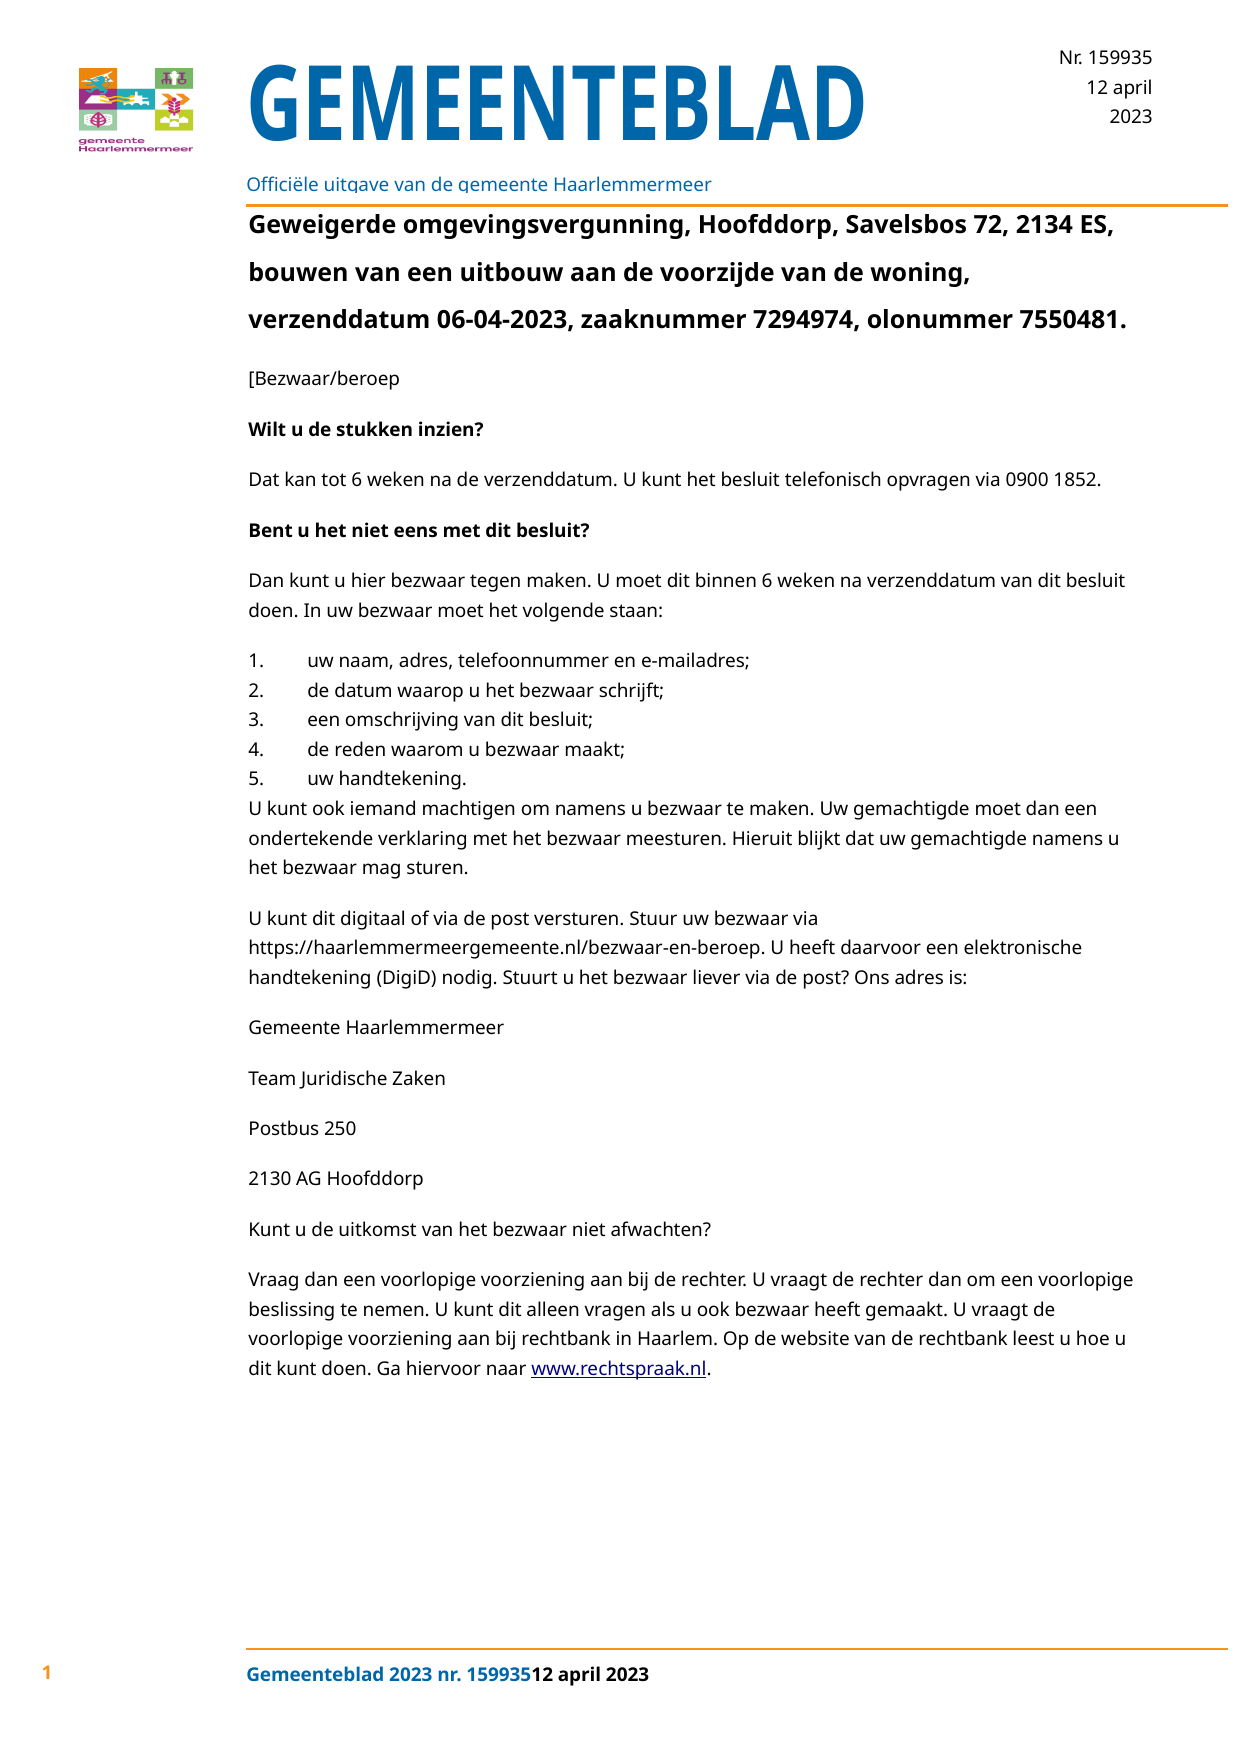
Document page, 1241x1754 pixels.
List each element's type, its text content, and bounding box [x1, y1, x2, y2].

list uw handtekening. [248, 766, 1152, 791]
text Bent u het niet eens met dit besluit? [248, 517, 1152, 542]
text U kunt ook iemand machtigen om namens u bezwaar te maken. Uw gemachtigde moet dan een ondertekende verklaring met het bezwaar meesturen. Hieruit blijkt dat uw gemachtigde namens u het bezwaar mag sturen. [248, 795, 1152, 880]
list de reden waarom u bezwaar maakt; [248, 736, 1152, 762]
list de datum waarop u het bezwaar schrijft; [248, 677, 1152, 702]
text Postbus 250 [248, 1115, 1152, 1141]
text 2130 AG Hoofddorp [248, 1166, 1152, 1191]
text U kunt dit digitaal of via de post versturen. Stuur uw bezwaar via https://haarlemmermeergemeente.nl/bezwaar-en-beroep. U heeft daarvoor een elektronische handtekening (DigiD) nodig. Stuurt u het bezwaar liever via de post? Ons adres is: [248, 905, 1152, 989]
text Geweigerde omgevingsvergunning, Hoofddorp, Savelsbos 72, 2134 ES, bouwen van een uitbouw aan de voorzijde van de woning, verzenddatum 06-04-2023, zaaknummer 7294974, olonummer 7550481. [248, 207, 1152, 336]
text [Bezwaar/beroep [248, 366, 1152, 391]
text Dat kan tot 6 weken na de verzenddatum. U kunt het besluit telefonisch opvragen via 0900 1852. [248, 466, 1152, 492]
text Wilt u de stukken inzien? [248, 416, 1152, 442]
text Team Juridische Zaken [248, 1065, 1152, 1090]
text Vraag dan een voorlopige voorziening aan bij de rechter. U vraagt de rechter dan om een voorlopige beslissing te nemen. U kunt dit alleen vragen als u ook bezwaar heeft gemaakt. U vraagt de voorlopige voorziening aan bij rechtbank in Haarlem. Op de website van de rechtbank leest u hoe u dit kunt doen. Ga hiervoor naar www.rechtspraak.nl. [248, 1266, 1152, 1381]
text Dan kunt u hier bezwaar tegen maken. U moet dit binnen 6 weken na verzenddatum van dit besluit doen. In uw bezwaar moet het volgende staan: [248, 567, 1152, 622]
list een omschrijving van dit besluit; [248, 706, 1152, 732]
text Kunt u de uitkomst van het bezwaar niet afwachten? [248, 1216, 1152, 1242]
picture [41, 47, 231, 172]
list uw naam, adres, telefoonnummer en e-mailadres; [248, 647, 1152, 673]
text Gemeente Haarlemmermeer [248, 1014, 1152, 1040]
